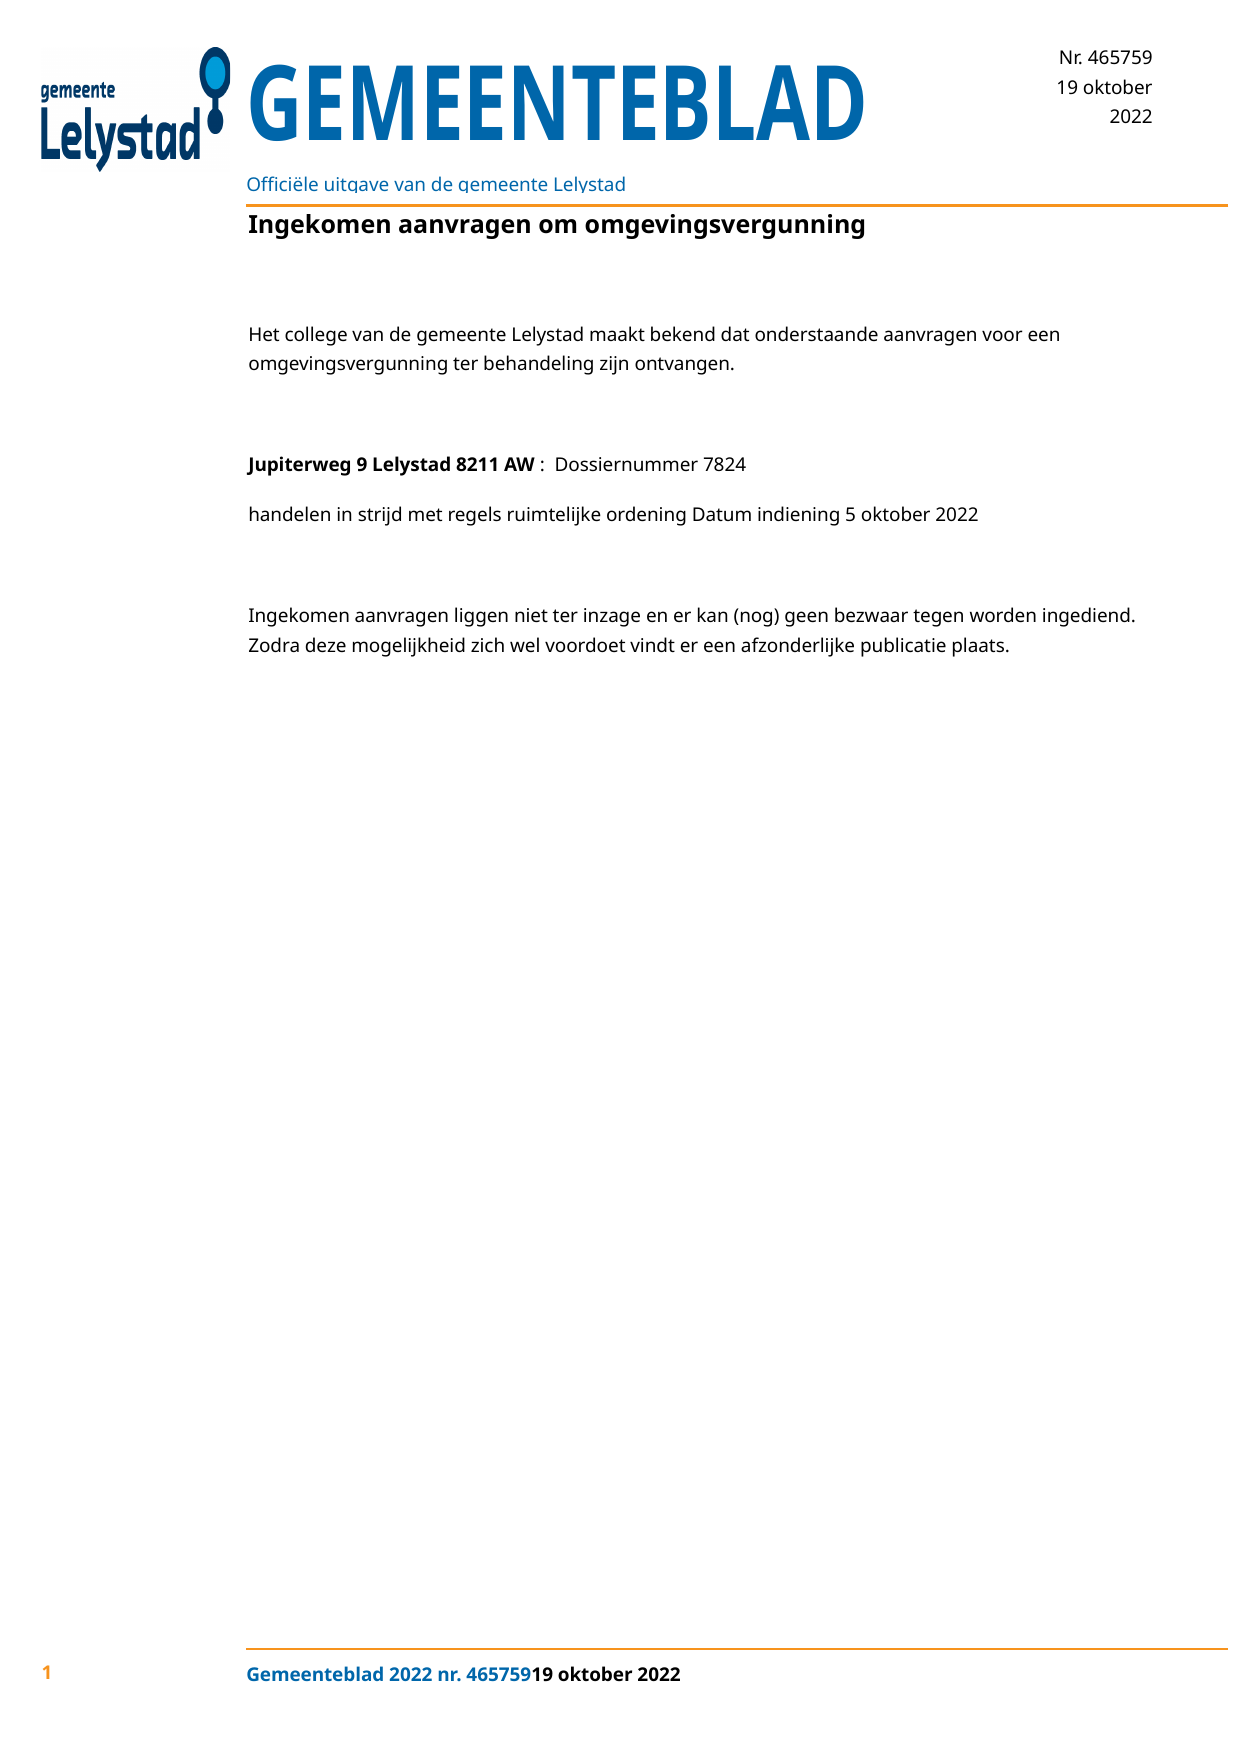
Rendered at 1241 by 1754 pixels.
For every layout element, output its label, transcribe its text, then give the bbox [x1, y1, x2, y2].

text Ingekomen aanvragen liggen niet ter inzage en er kan (nog) geen bezwaar tegen worden ingediend. Zodra deze mogelijkheid zich wel voordoet vindt er een afzonderlijke publicatie plaats. [248, 602, 1152, 658]
picture [41, 47, 231, 172]
text Het college van de gemeente Lelystad maakt bekend dat onderstaande aanvragen voor een omgevingsvergunning ter behandeling zijn ontvangen. [248, 321, 1152, 376]
text Jupiterweg 9 Lelystad 8211 AW : Dossiernummer 7824 [248, 451, 1152, 477]
text Ingekomen aanvragen om omgevingsvergunning [248, 207, 1152, 241]
text handelen in strijd met regels ruimtelijke ordening Datum indiening 5 oktober 2022 [248, 502, 1152, 527]
